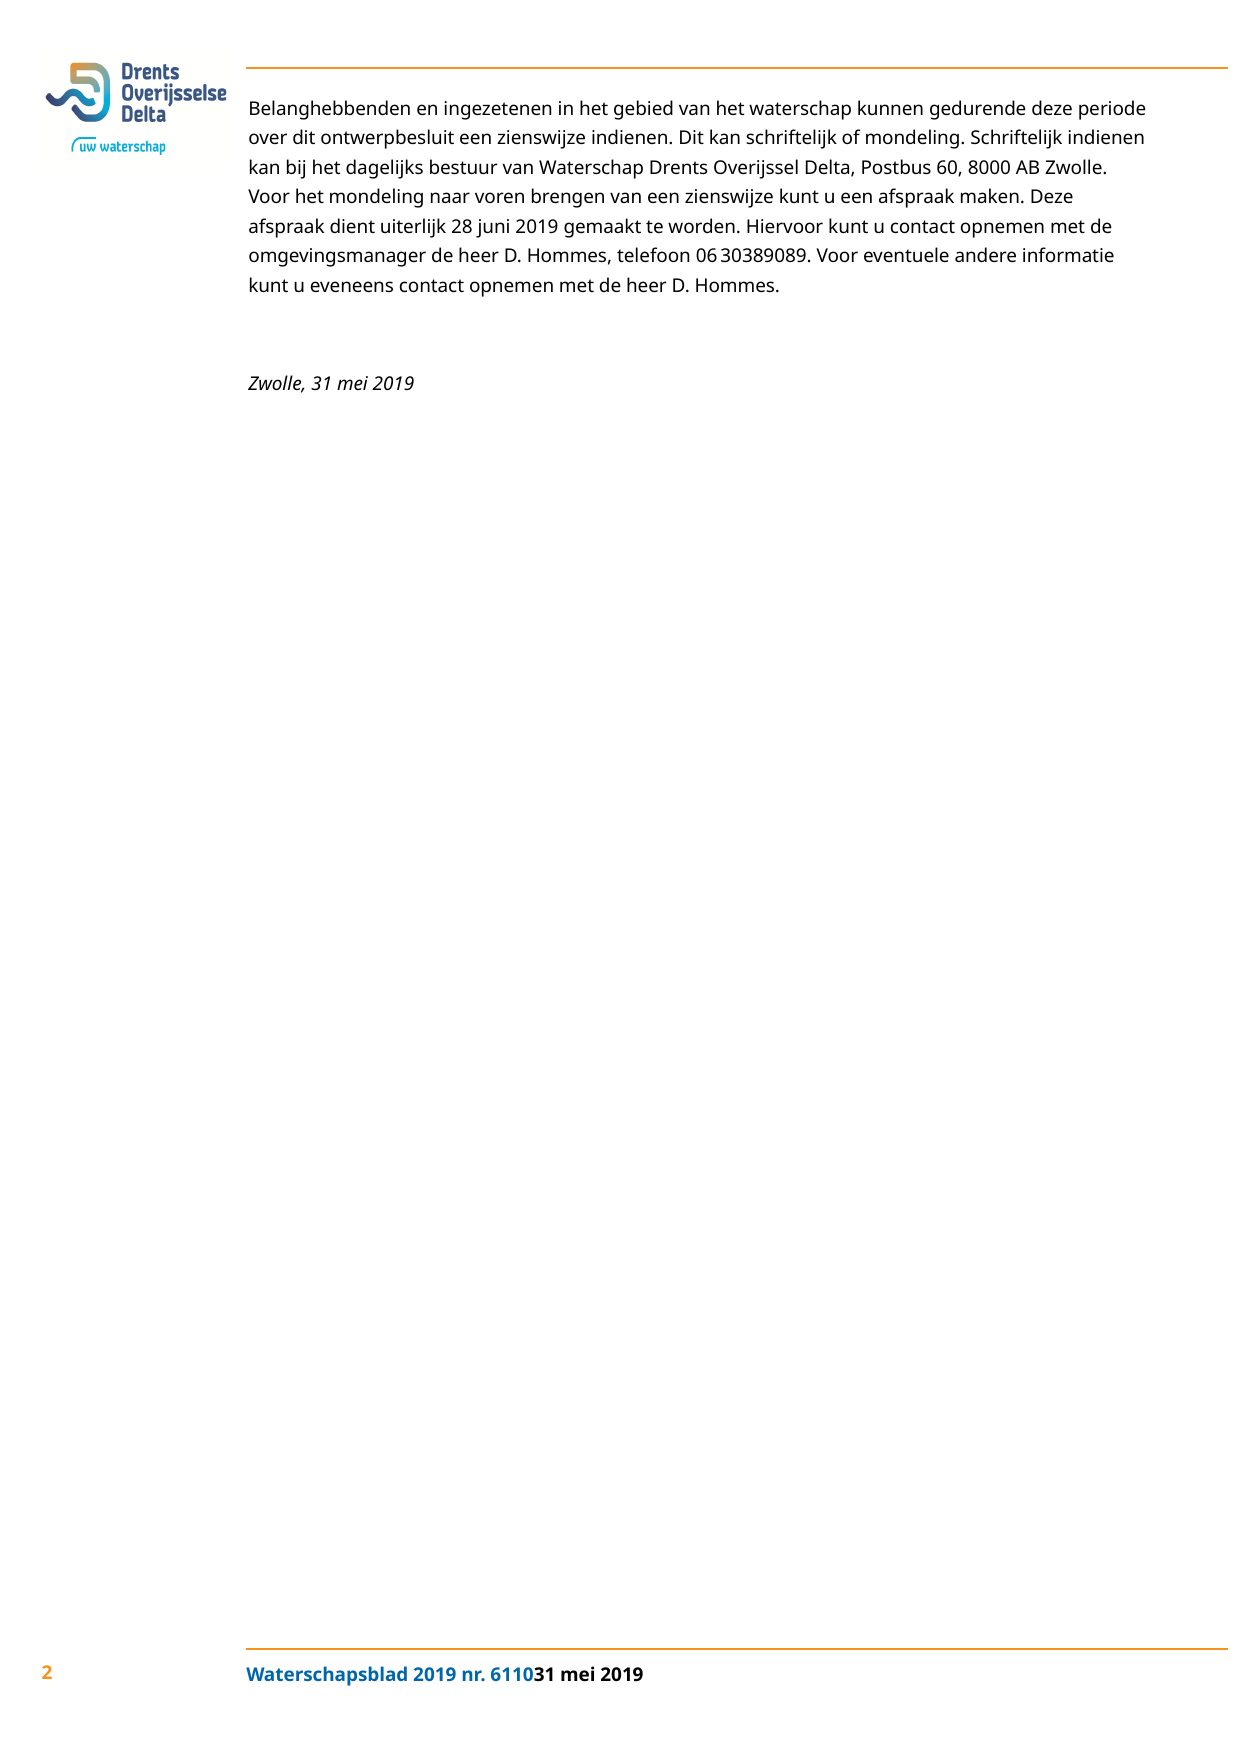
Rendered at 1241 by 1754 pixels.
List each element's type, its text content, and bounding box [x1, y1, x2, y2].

text Belanghebbenden en ingezetenen in het gebied van het waterschap kunnen gedurende deze periode over dit ontwerpbesluit een zienswijze indienen. Dit kan schriftelijk of mondeling. Schriftelijk indienen kan bij het dagelijks bestuur van Waterschap Drents Overijssel Delta, Postbus 60, 8000 AB Zwolle. Voor het mondeling naar voren brengen van een zienswijze kunt u een afspraak maken. Deze afspraak dient uiterlijk 28 juni 2019 gemaakt te worden. Hiervoor kunt u contact opnemen met de omgevingsmanager de heer D. Hommes, telefoon 06 30389089. Voor eventuele andere informatie kunt u eveneens contact opnemen met de heer D. Hommes. [248, 95, 1152, 298]
picture [41, 47, 231, 172]
text Zwolle, 31 mei 2019 [248, 371, 1152, 396]
